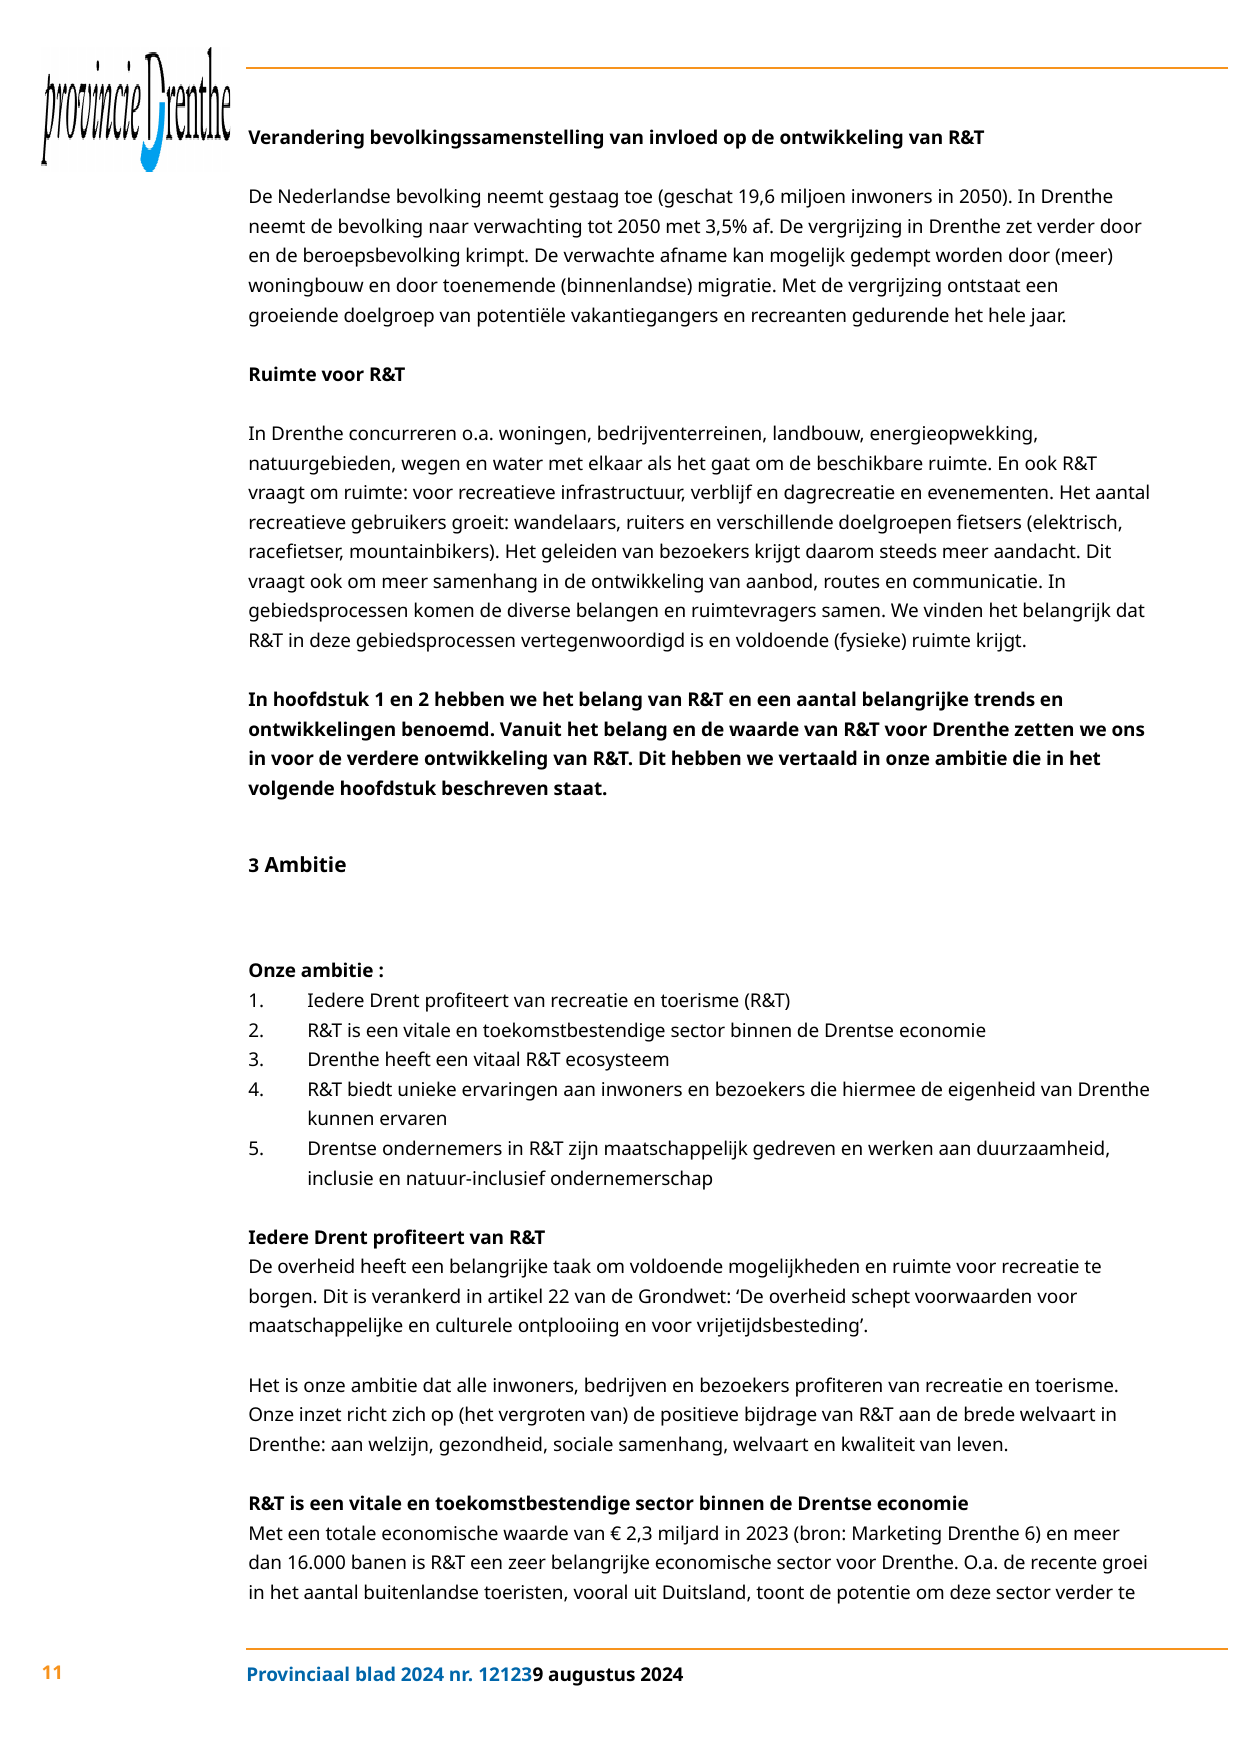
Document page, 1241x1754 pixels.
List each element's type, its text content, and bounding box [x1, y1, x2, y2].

text In Drenthe concurreren o.a. woningen, bedrijventerreinen, landbouw, energieopwekking, natuurgebieden, wegen en water met elkaar als het gaat om de beschikbare ruimte. En ook R&T vraagt om ruimte: voor recreatieve infrastructuur, verblijf en dagrecreatie en evenementen. Het aantal recreatieve gebruikers groeit: wandelaars, ruiters en verschillende doelgroepen fietsers (elektrisch, racefietser, mountainbikers). Het geleiden van bezoekers krijgt daarom steeds meer aandacht. Dit vraagt ook om meer samenhang in de ontwikkeling van aanbod, routes en communicatie. In gebiedsprocessen komen de diverse belangen en ruimtevragers samen. We vinden het belangrijk dat R&T in deze gebiedsprocessen vertegenwoordigd is en voldoende (fysieke) ruimte krijgt. [248, 420, 1152, 653]
text R&T is een vitale en toekomstbestendige sector binnen de Drentse economie [248, 1490, 1152, 1516]
list Iedere Drent profiteert van recreatie en toerisme (R&T) [248, 987, 1152, 1013]
list Drentse ondernemers in R&T zijn maatschappelijk gedreven en werken aan duurzaamheid, inclusie en natuur-inclusief ondernemerschap [248, 1135, 1152, 1191]
text Met een totale economische waarde van € 2,3 miljard in 2023 (bron: Marketing Drenthe 6) en meer dan 16.000 banen is R&T een zeer belangrijke economische sector voor Drenthe. O.a. de recente groei in het aantal buitenlandse toeristen, vooral uit Duitsland, toont de potentie om deze sector verder te [248, 1520, 1152, 1605]
list R&T is een vitale en toekomstbestendige sector binnen de Drentse economie [248, 1017, 1152, 1043]
text Iedere Drent profiteert van R&T [248, 1224, 1152, 1250]
picture [41, 47, 231, 172]
text De overheid heeft een belangrijke taak om voldoende mogelijkheden en ruimte voor recreatie te borgen. Dit is verankerd in artikel 22 van de Grondwet: ‘De overheid schept voorwaarden voor maatschappelijke en culturele ontplooiing en voor vrijetijdsbesteding’. [248, 1253, 1152, 1338]
text Onze ambitie : [248, 958, 1152, 983]
list R&T biedt unieke ervaringen aan inwoners en bezoekers die hiermee de eigenheid van Drenthe kunnen ervaren [248, 1076, 1152, 1131]
text 3 Ambitie [248, 850, 1152, 879]
text Verandering bevolkingssamenstelling van invloed op de ontwikkeling van R&T [248, 124, 1152, 150]
list Drenthe heeft een vitaal R&T ecosysteem [248, 1046, 1152, 1072]
text Ruimte voor R&T [248, 361, 1152, 387]
text De Nederlandse bevolking neemt gestaag toe (geschat 19,6 miljoen inwoners in 2050). In Drenthe neemt de bevolking naar verwachting tot 2050 met 3,5% af. De vergrijzing in Drenthe zet verder door en de beroepsbevolking krimpt. De verwachte afname kan mogelijk gedempt worden door (meer) woningbouw en door toenemende (binnenlandse) migratie. Met de vergrijzing ontstaat een groeiende doelgroep van potentiële vakantiegangers en recreanten gedurende het hele jaar. [248, 183, 1152, 328]
text Het is onze ambitie dat alle inwoners, bedrijven en bezoekers profiteren van recreatie en toerisme. Onze inzet richt zich op (het vergroten van) de positieve bijdrage van R&T aan de brede welvaart in Drenthe: aan welzijn, gezondheid, sociale samenhang, welvaart en kwaliteit van leven. [248, 1372, 1152, 1457]
text In hoofdstuk 1 en 2 hebben we het belang van R&T en een aantal belangrijke trends en ontwikkelingen benoemd. Vanuit het belang en de waarde van R&T voor Drenthe zetten we ons in voor de verdere ontwikkeling van R&T. Dit hebben we vertaald in onze ambitie die in het volgende hoofdstuk beschreven staat. [248, 686, 1152, 801]
